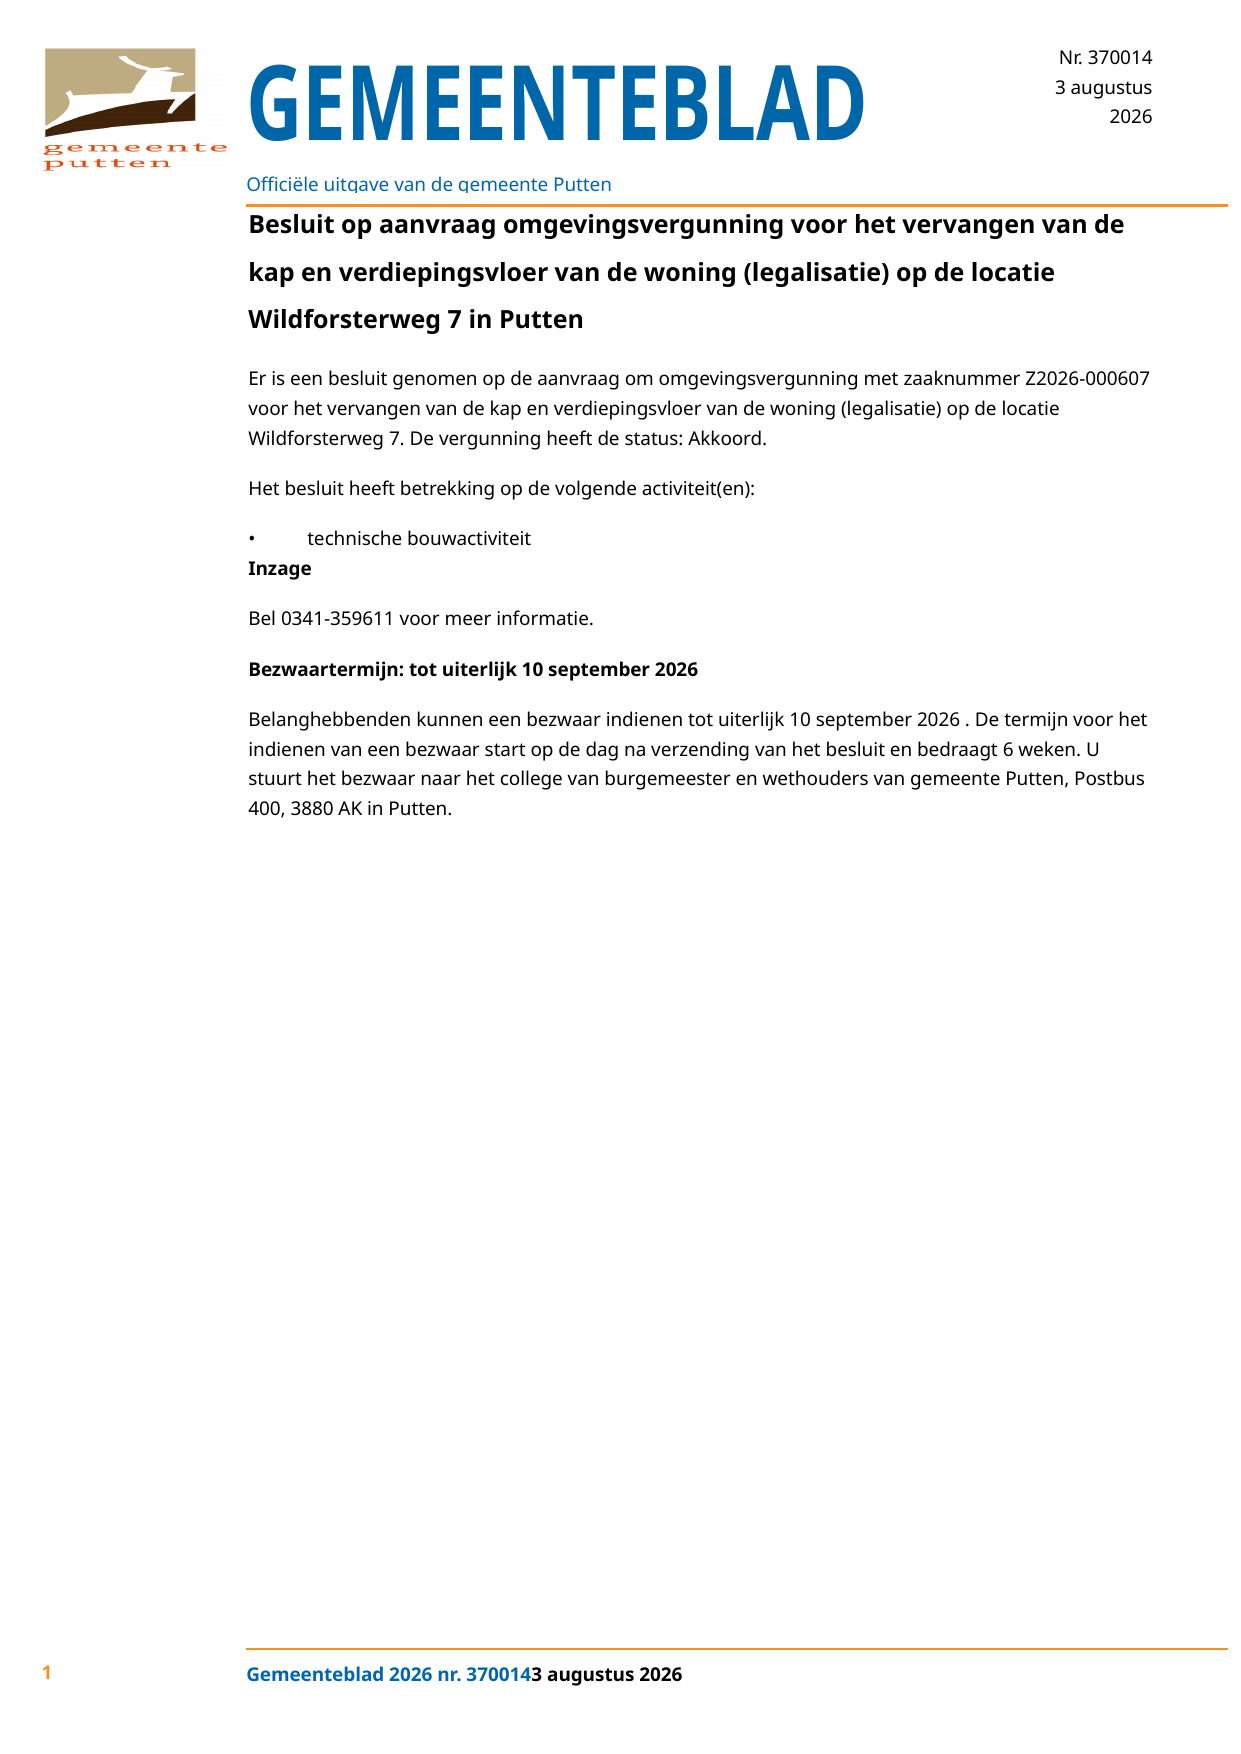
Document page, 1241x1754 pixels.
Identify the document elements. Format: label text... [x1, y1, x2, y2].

text Het besluit heeft betrekking op de volgende activiteit(en): [248, 475, 1152, 501]
text Belanghebbenden kunnen een bezwaar indienen tot uiterlijk 10 september 2026 . De termijn voor het indienen van een bezwaar start op de dag na verzending van het besluit en bedraagt 6 weken. U stuurt het bezwaar naar het college van burgemeester en wethouders van gemeente Putten, Postbus 400, 3880 AK in Putten. [248, 706, 1152, 821]
text Er is een besluit genomen op de aanvraag om omgevingsvergunning met zaaknummer Z2026-000607 voor het vervangen van de kap en verdiepingsvloer van de woning (legalisatie) op de locatie Wildforsterweg 7. De vergunning heeft de status: Akkoord. [248, 366, 1152, 450]
text Besluit op aanvraag omgevingsvergunning voor het vervangen van de kap en verdiepingsvloer van de woning (legalisatie) op de locatie Wildforsterweg 7 in Putten [248, 207, 1152, 336]
text Bezwaartermijn: tot uiterlijk 10 september 2026 [248, 656, 1152, 682]
text Inzage [248, 555, 1152, 581]
picture [41, 47, 231, 172]
text Bel 0341-359611 voor meer informatie. [248, 606, 1152, 631]
list technische bouwactiviteit [248, 526, 1152, 551]
